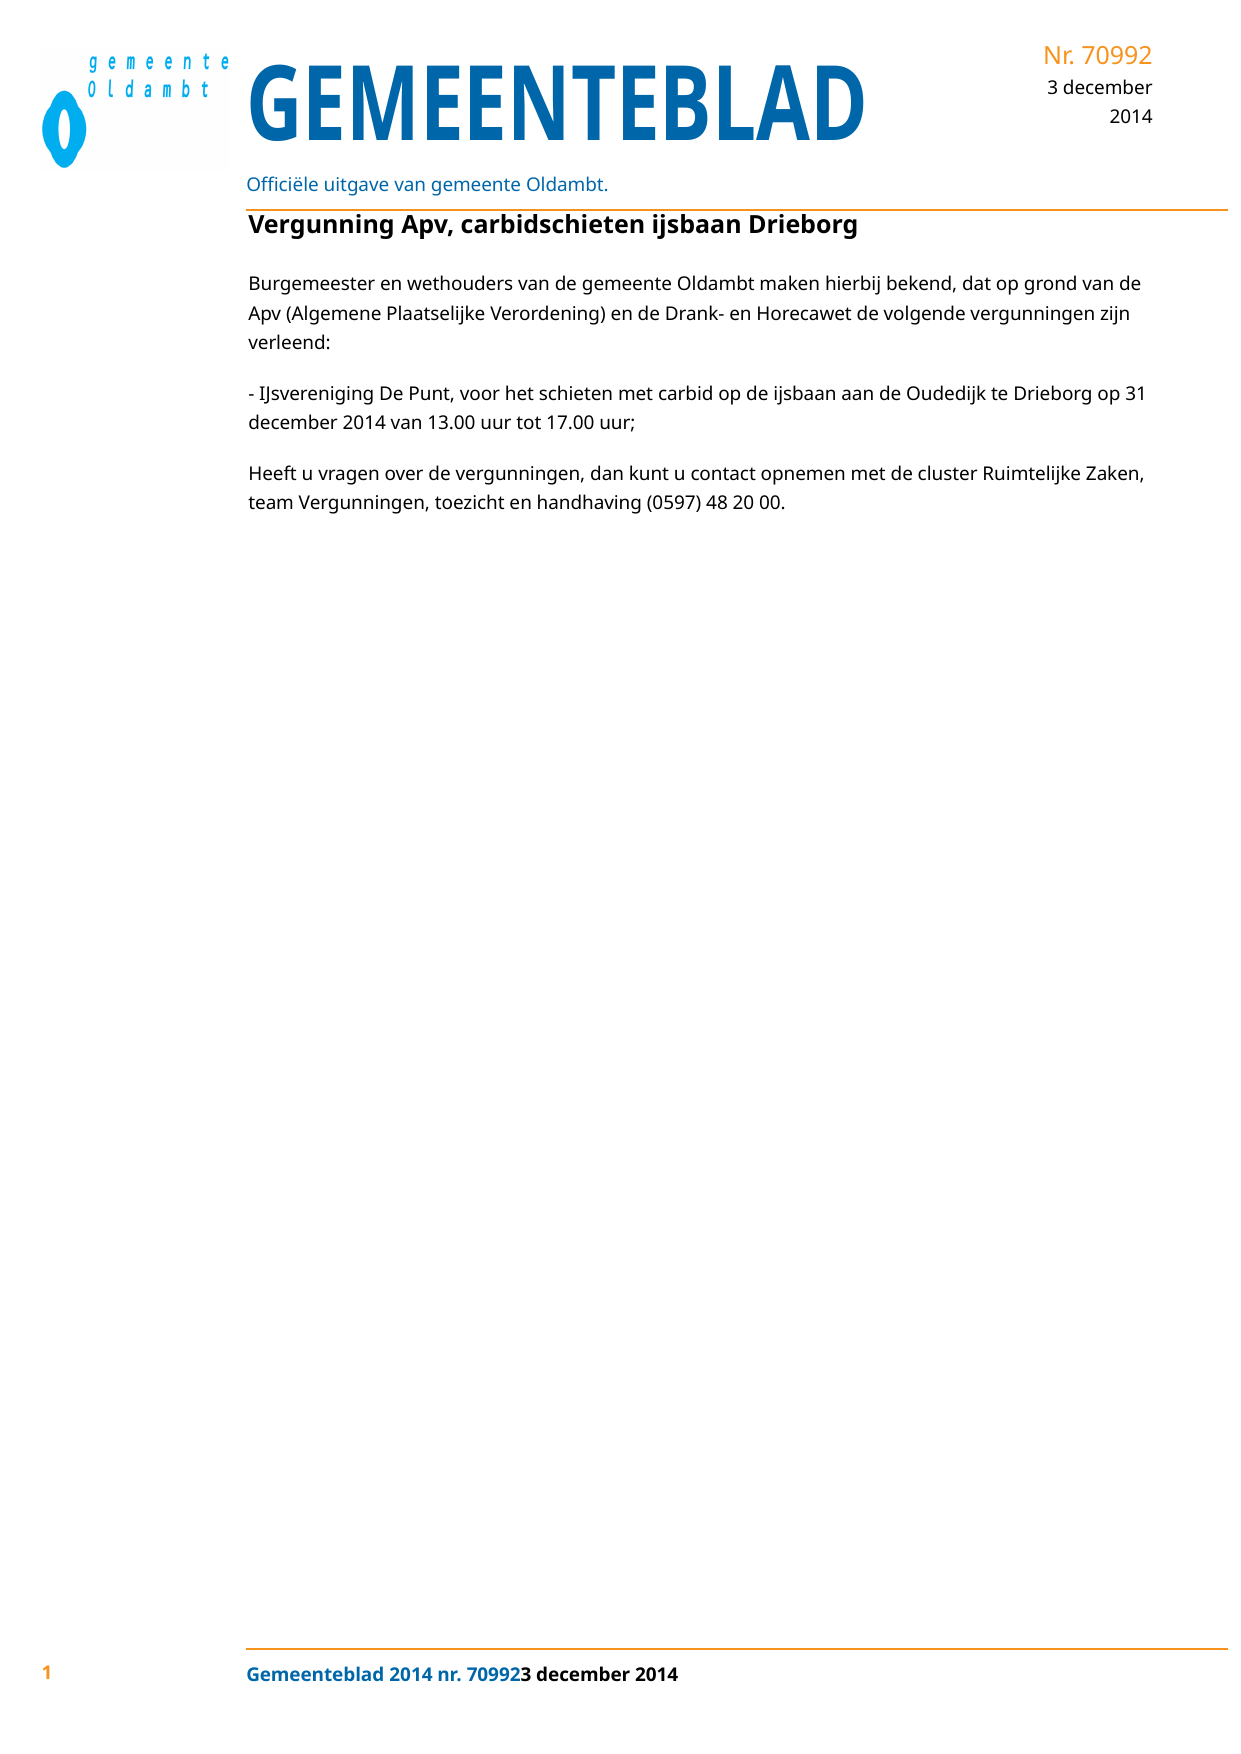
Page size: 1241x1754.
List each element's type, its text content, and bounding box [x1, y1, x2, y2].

text - IJsvereniging De Punt, voor het schieten met carbid op de ijsbaan aan de Oudedijk te Drieborg op 31 december 2014 van 13.00 uur tot 17.00 uur; [248, 380, 1152, 435]
text Heeft u vragen over de vergunningen, dan kunt u contact opnemen met de cluster Ruimtelijke Zaken, team Vergunningen, toezicht en handhaving (0597) 48 20 00. [248, 460, 1152, 515]
text Vergunning Apv, carbidschieten ijsbaan Drieborg [248, 211, 1152, 241]
picture [41, 47, 231, 172]
text Burgemeester en wethouders van de gemeente Oldambt maken hierbij bekend, dat op grond van de Apv (Algemene Plaatselijke Verordening) en de Drank- en Horecawet de volgende vergunningen zijn verleend: [248, 270, 1152, 355]
